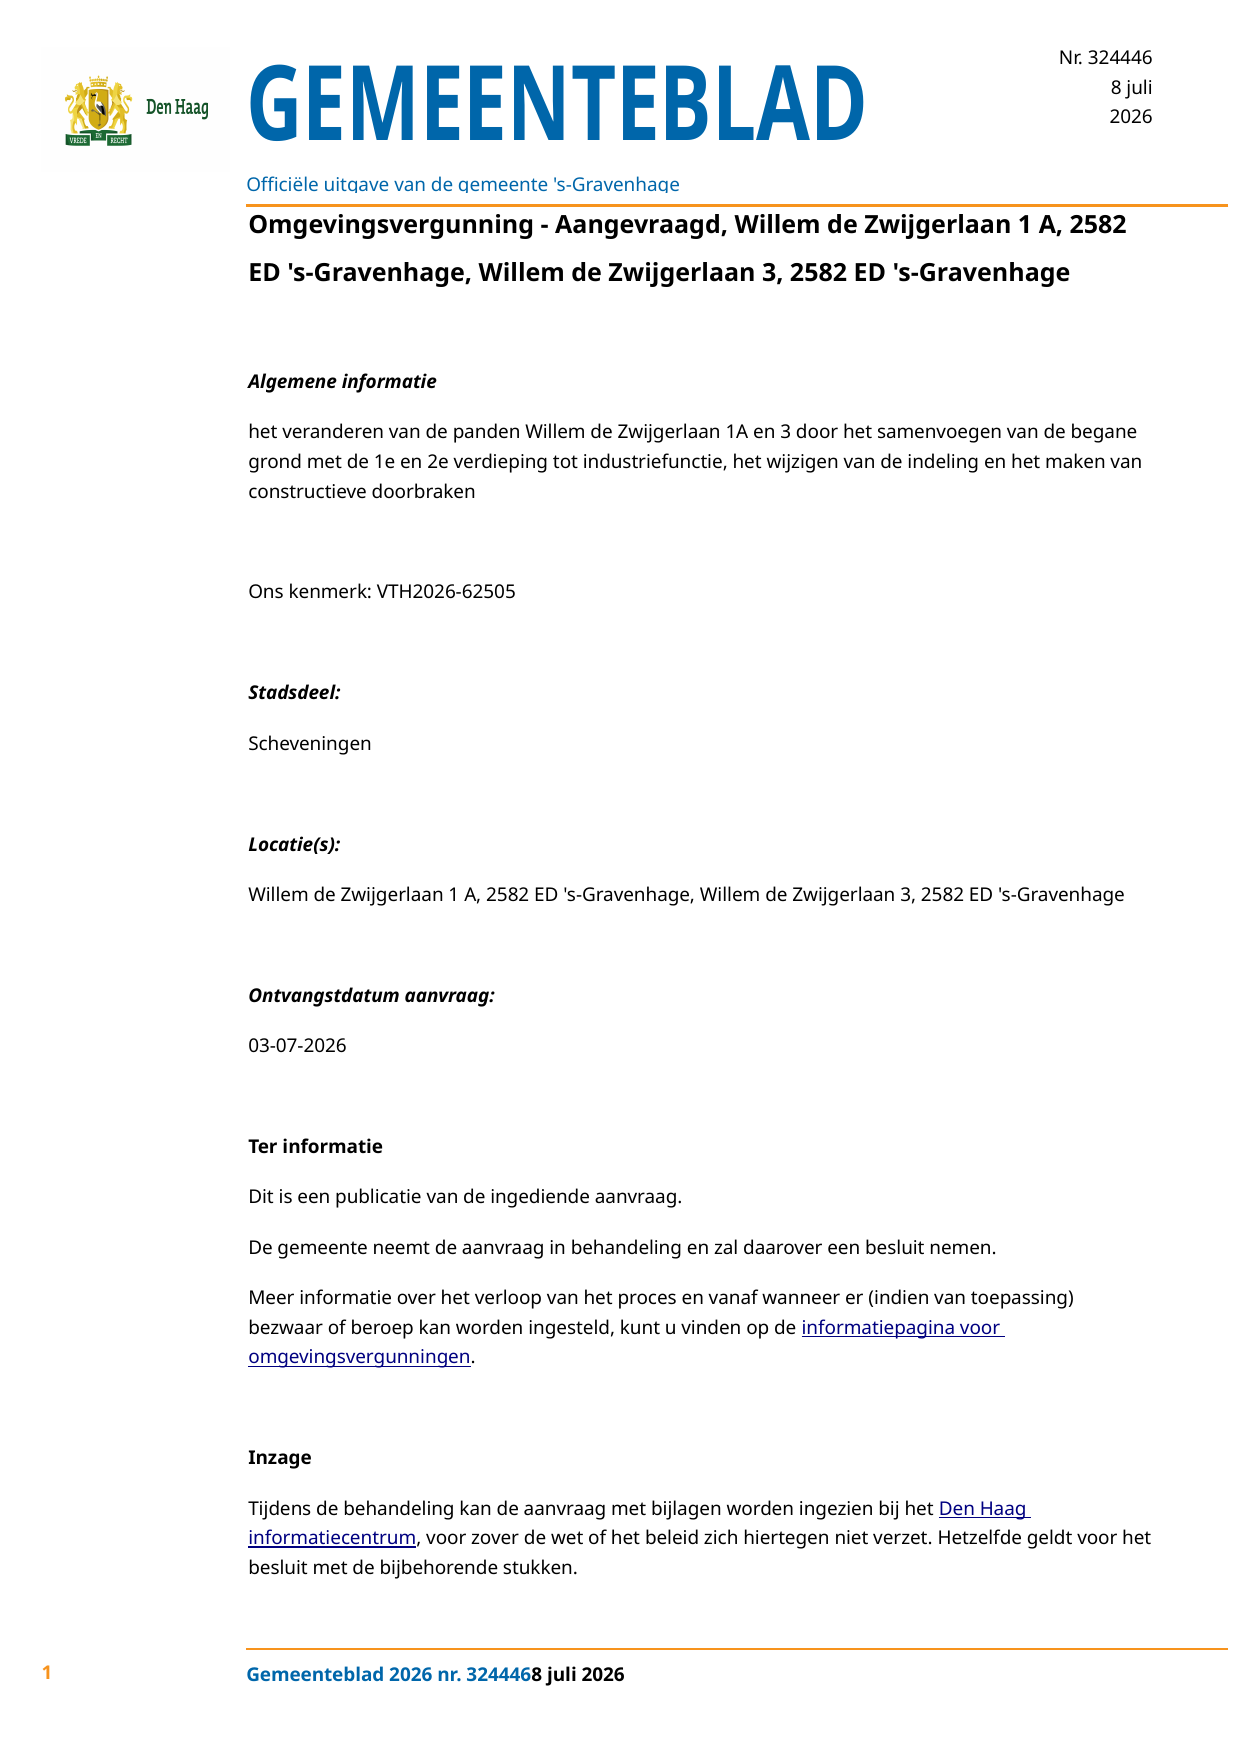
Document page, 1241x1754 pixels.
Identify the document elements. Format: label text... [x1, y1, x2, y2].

text Ter informatie [248, 1133, 1152, 1159]
text 03-07-2026 [248, 1032, 1152, 1058]
text De gemeente neemt de aanvraag in behandeling en zal daarover een besluit nemen. [248, 1234, 1152, 1260]
text het veranderen van de panden Willem de Zwijgerlaan 1A en 3 door het samenvoegen van de begane grond met de 1e en 2e verdieping tot industriefunctie, het wijzigen van de indeling en het maken van constructieve doorbraken [248, 419, 1152, 504]
text Willem de Zwijgerlaan 1 A, 2582 ED 's-Gravenhage, Willem de Zwijgerlaan 3, 2582 ED 's-Gravenhage [248, 881, 1152, 907]
picture [41, 47, 231, 172]
text Inzage [248, 1444, 1152, 1470]
text Stadsdeel: [248, 679, 1152, 705]
text Omgevingsvergunning - Aangevraagd, Willem de Zwijgerlaan 1 A, 2582 ED 's-Gravenhage, Willem de Zwijgerlaan 3, 2582 ED 's-Gravenhage [248, 207, 1152, 288]
text Dit is een publicatie van de ingediende aanvraag. [248, 1184, 1152, 1209]
text Algemene informatie [248, 368, 1152, 394]
text Tijdens de behandeling kan de aanvraag met bijlagen worden ingezien bij het Den Haag informatiecentrum, voor zover de wet of het beleid zich hiertegen niet verzet. Hetzelfde geldt voor het besluit met de bijbehorende stukken. [248, 1495, 1152, 1580]
text Meer informatie over het verloop van het proces en vanaf wanneer er (indien van toepassing) bezwaar of beroep kan worden ingesteld, kunt u vinden op de informatiepagina voor omgevingsvergunningen. [248, 1284, 1152, 1369]
text Ontvangstdatum aanvraag: [248, 982, 1152, 1008]
text Ons kenmerk: VTH2026-62505 [248, 579, 1152, 604]
text Locatie(s): [248, 831, 1152, 857]
text Scheveningen [248, 730, 1152, 756]
